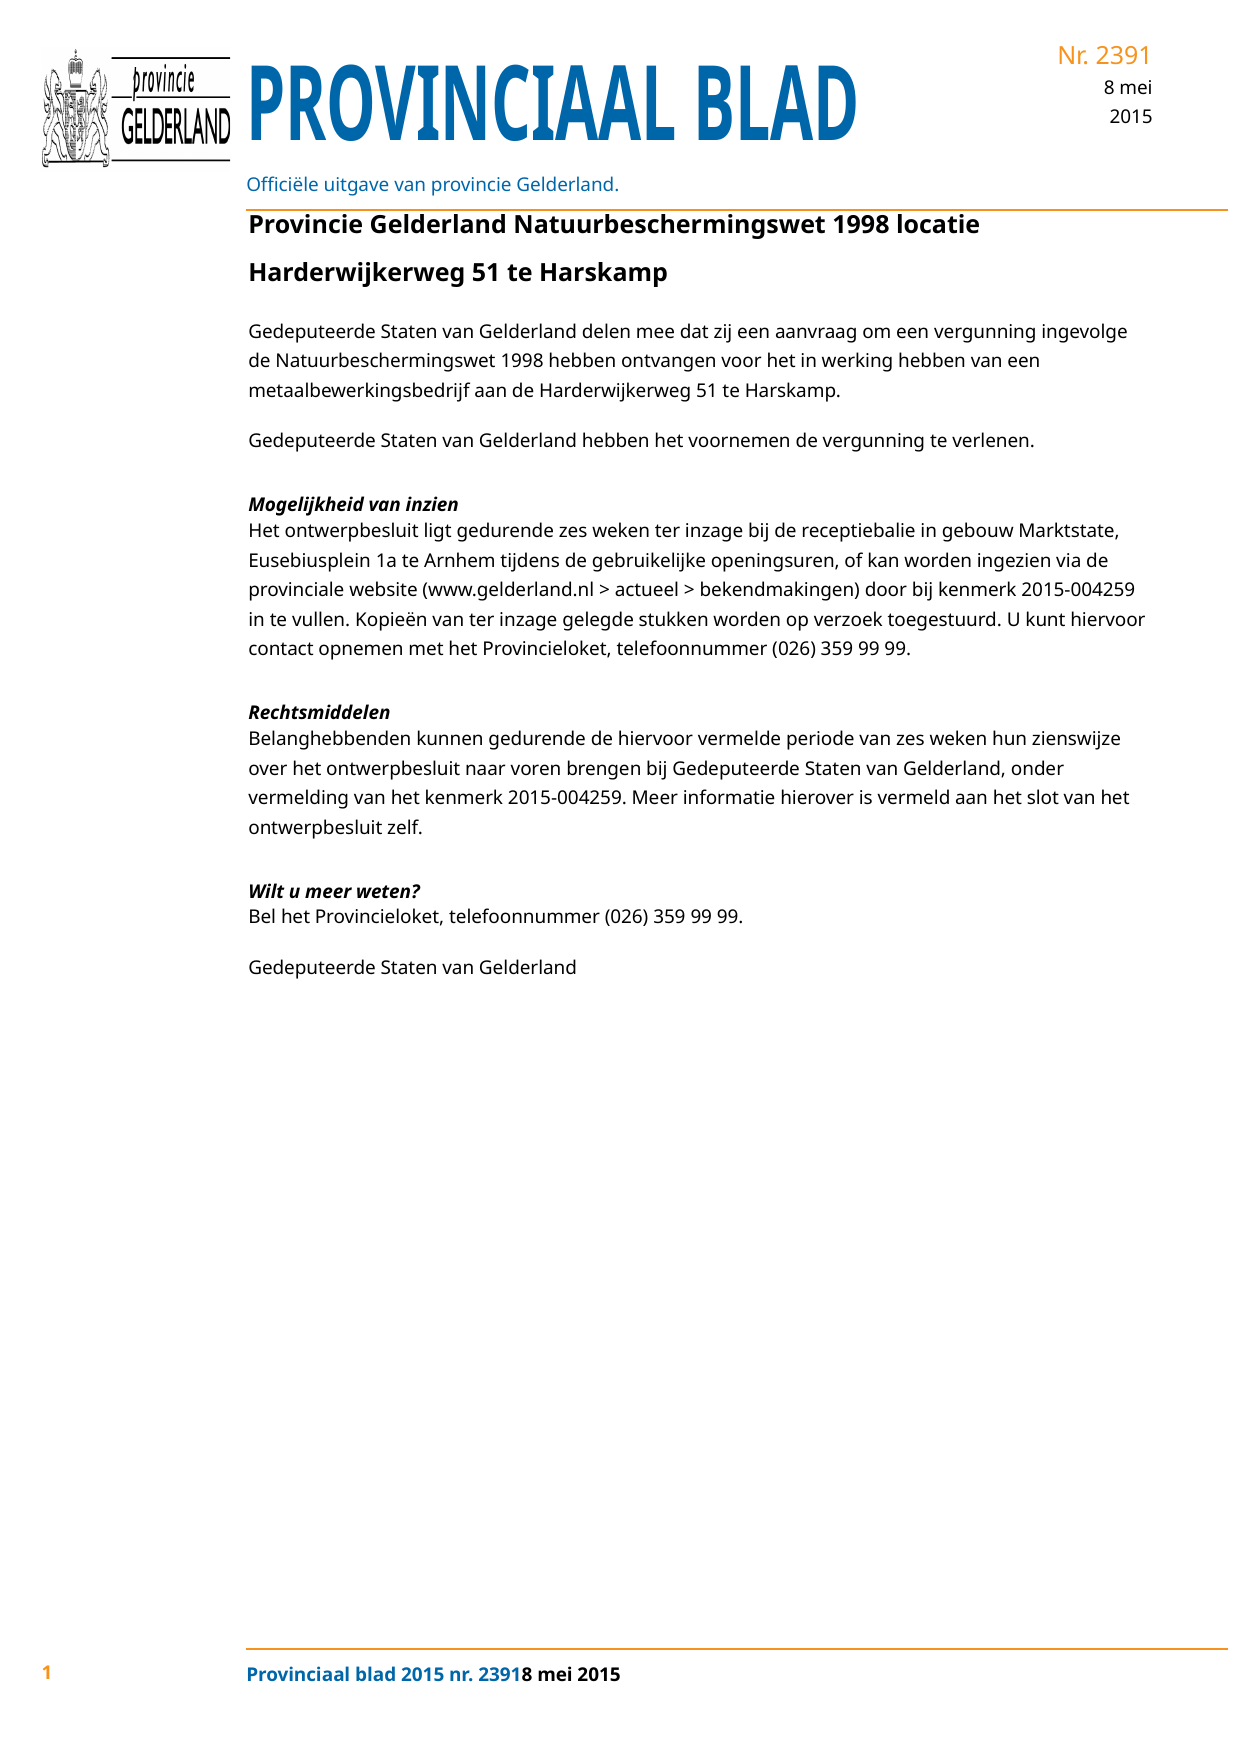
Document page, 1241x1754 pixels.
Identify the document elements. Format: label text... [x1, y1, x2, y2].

text Wilt u meer weten? [248, 878, 1152, 904]
text Bel het Provincieloket, telefoonnummer (026) 359 99 99. [248, 904, 1152, 929]
text Mogelijkheid van inzien [248, 491, 1152, 517]
text Rechtsmiddelen [248, 699, 1152, 725]
text Gedeputeerde Staten van Gelderland delen mee dat zij een aanvraag om een vergunning ingevolge de Natuurbeschermingswet 1998 hebben ontvangen voor het in werking hebben van een metaalbewerkingsbedrijf aan de Harderwijkerweg 51 te Harskamp. [248, 318, 1152, 403]
text Provincie Gelderland Natuurbeschermingswet 1998 locatie Harderwijkerweg 51 te Harskamp [248, 211, 1152, 288]
picture [41, 47, 231, 172]
text Gedeputeerde Staten van Gelderland [248, 954, 1152, 980]
text Gedeputeerde Staten van Gelderland hebben het voornemen de vergunning te verlenen. [248, 427, 1152, 453]
text Het ontwerpbesluit ligt gedurende zes weken ter inzage bij de receptiebalie in gebouw Marktstate, Eusebiusplein 1a te Arnhem tijdens de gebruikelijke openingsuren, of kan worden ingezien via de provinciale website (www.gelderland.nl > actueel > bekendmakingen) door bij kenmerk 2015-004259 in te vullen. Kopieën van ter inzage gelegde stukken worden op verzoek toegestuurd. U kunt hiervoor contact opnemen met het Provincieloket, telefoonnummer (026) 359 99 99. [248, 517, 1152, 661]
text Belanghebbenden kunnen gedurende de hiervoor vermelde periode van zes weken hun zienswijze over het ontwerpbesluit naar voren brengen bij Gedeputeerde Staten van Gelderland, onder vermelding van het kenmerk 2015-004259. Meer informatie hierover is vermeld aan het slot van het ontwerpbesluit zelf. [248, 725, 1152, 840]
